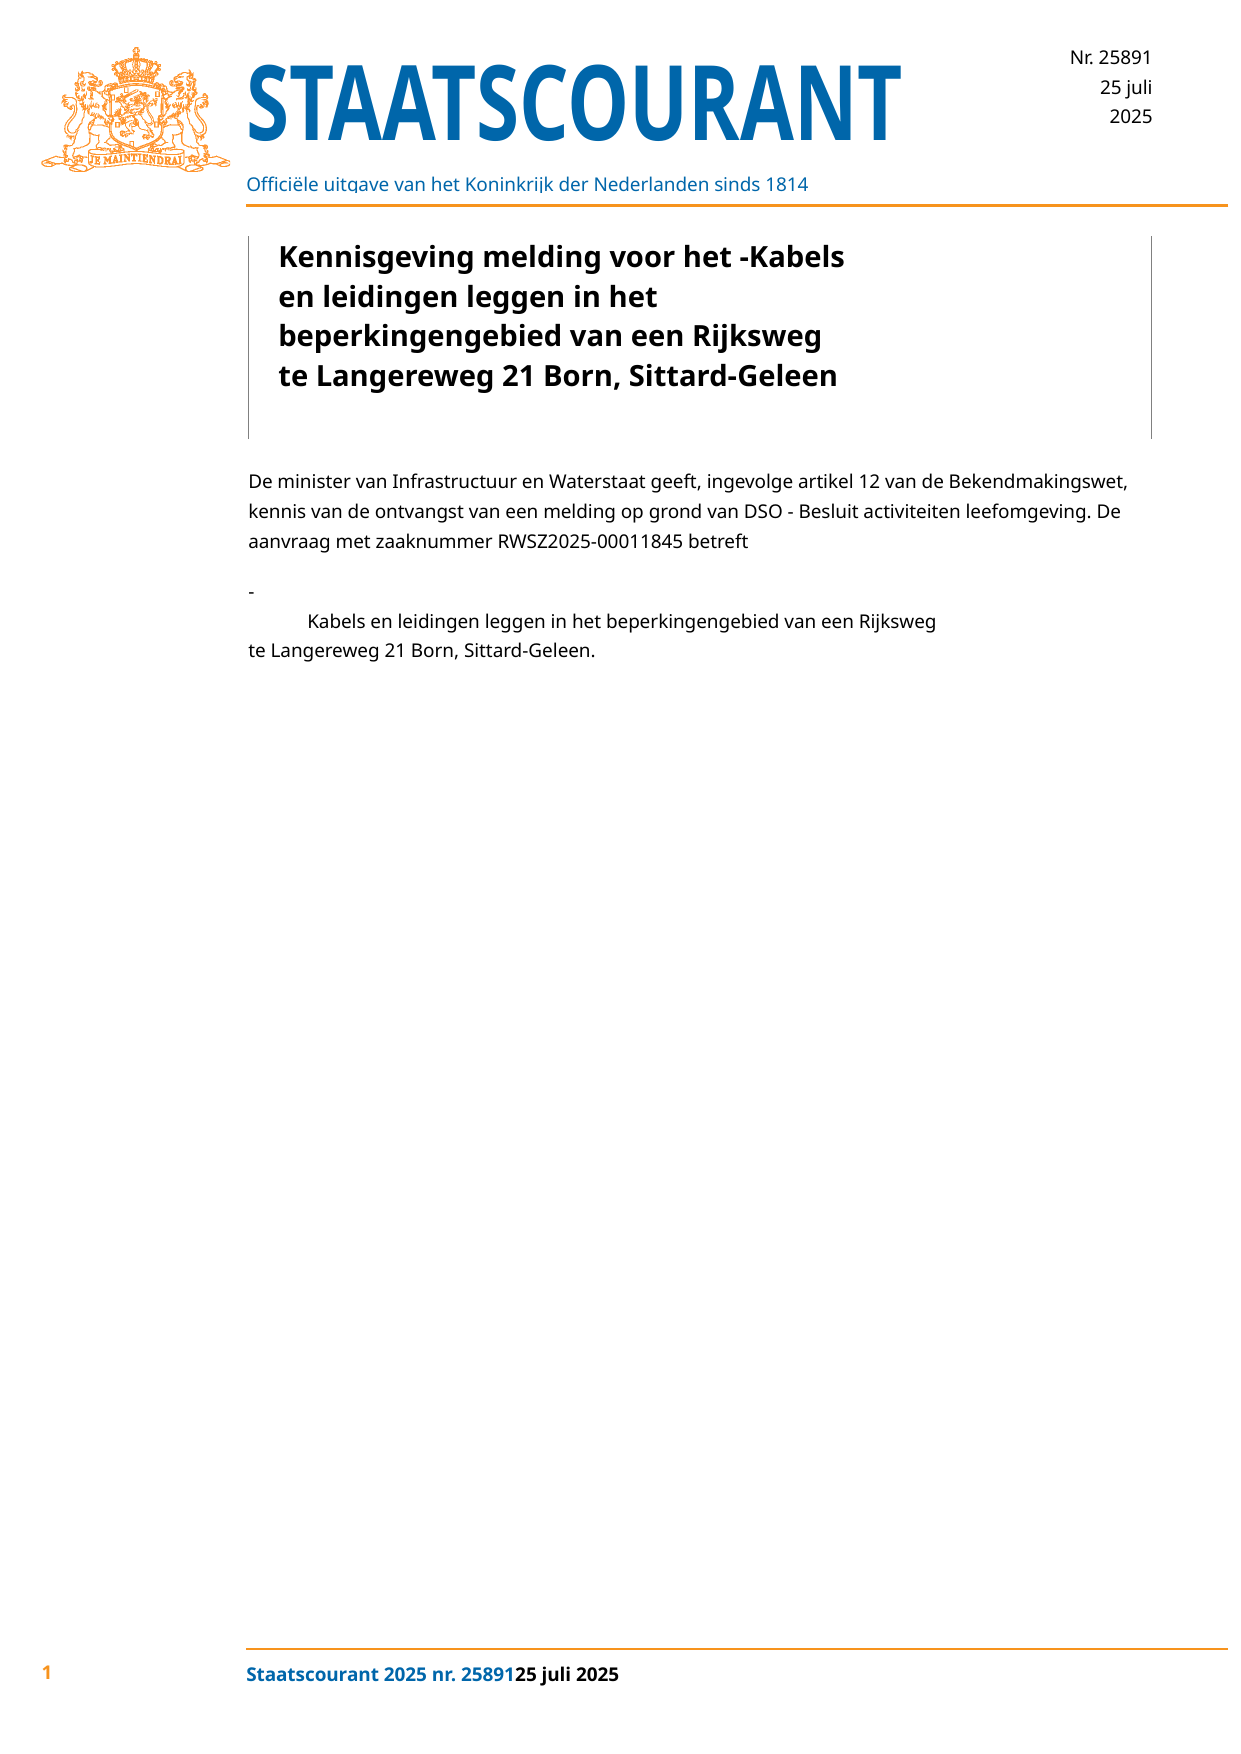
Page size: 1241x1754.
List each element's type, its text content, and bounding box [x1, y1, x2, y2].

table_header Kennisgeving melding voor het -Kabels en leidingen leggen in het beperkingengebied van een Rijksweg te Langereweg 21 Born, Sittard-Geleen [249, 236, 850, 439]
table_header [1090, 236, 1151, 413]
list Kabels en leidingen leggen in het beperkingengebied van een Rijksweg [248, 608, 1152, 633]
picture [912, 236, 1090, 414]
text te Langereweg 21 Born, Sittard-Geleen. [248, 637, 1152, 663]
picture [41, 47, 231, 172]
table_header [850, 414, 1151, 439]
text De minister van Infrastructuur en Waterstaat geeft, ingevolge artikel 12 van de Bekendmakingswet, kennis van de ontvangst van een melding op grond van DSO - Besluit activiteiten leefomgeving. De aanvraag met zaaknummer RWSZ2025-00011845 betreft [248, 469, 1152, 553]
table_header [850, 236, 912, 413]
